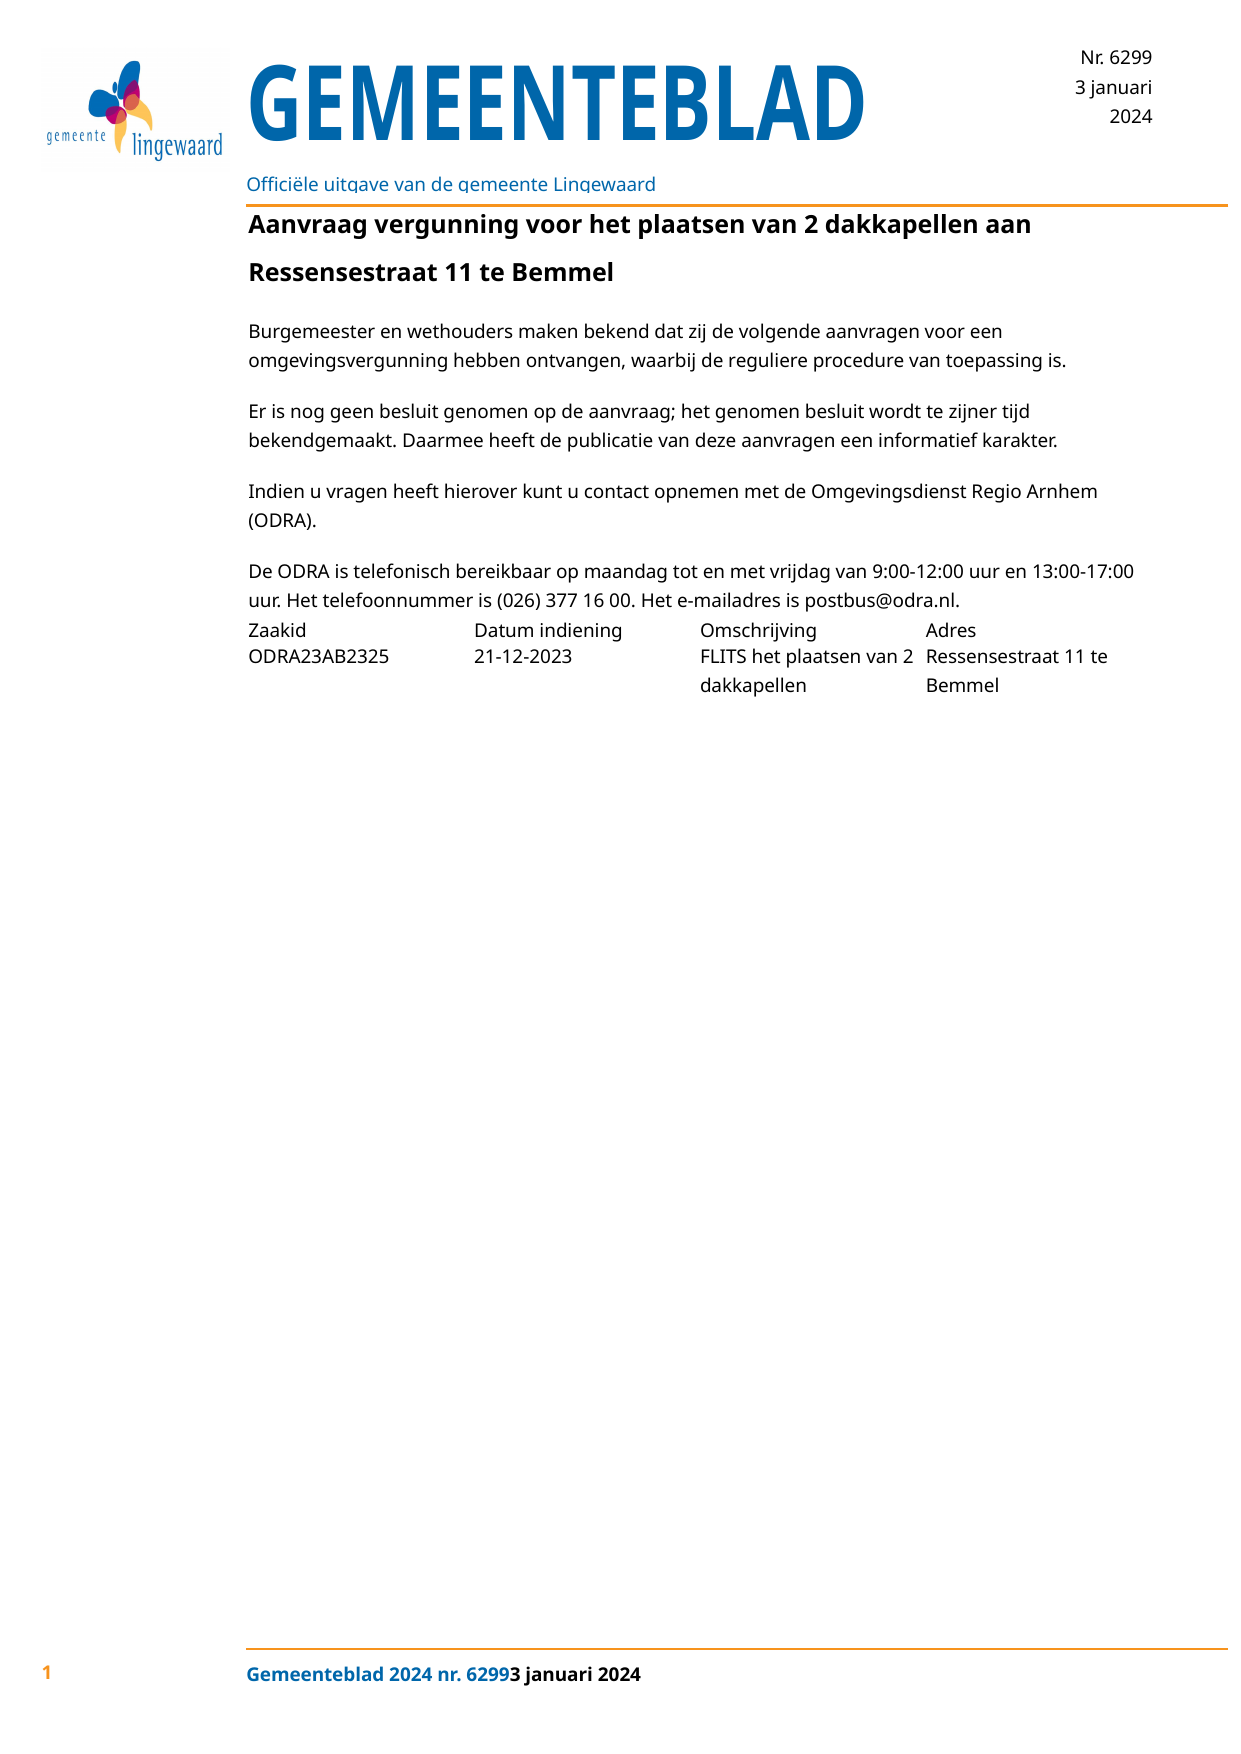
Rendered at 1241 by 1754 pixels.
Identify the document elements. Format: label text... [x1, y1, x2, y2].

table_header Zaakid [248, 617, 474, 643]
table_cell Ressensestraat 11 te Bemmel [926, 643, 1152, 698]
table_cell ODRA23AB2325 [248, 643, 474, 698]
table_header Omschrijving [700, 617, 926, 643]
text Burgemeester en wethouders maken bekend dat zij de volgende aanvragen voor een omgevingsvergunning hebben ontvangen, waarbij de reguliere procedure van toepassing is. [248, 318, 1152, 373]
table_cell 21-12-2023 [474, 643, 700, 698]
picture [41, 47, 231, 172]
text Aanvraag vergunning voor het plaatsen van 2 dakkapellen aan Ressensestraat 11 te Bemmel [248, 207, 1152, 288]
table_header Datum indiening [474, 617, 700, 643]
text De ODRA is telefonisch bereikbaar op maandag tot en met vrijdag van 9:00-12:00 uur en 13:00-17:00 uur. Het telefoonnummer is (026) 377 16 00. Het e-mailadres is postbus@odra.nl. [248, 558, 1152, 613]
text Indien u vragen heeft hierover kunt u contact opnemen met de Omgevingsdienst Regio Arnhem (ODRA). [248, 478, 1152, 533]
table_header Adres [926, 617, 1152, 643]
text Er is nog geen besluit genomen op de aanvraag; het genomen besluit wordt te zijner tijd bekendgemaakt. Daarmee heeft de publicatie van deze aanvragen een informatief karakter. [248, 398, 1152, 453]
table_cell FLITS het plaatsen van 2 dakkapellen [700, 643, 926, 698]
